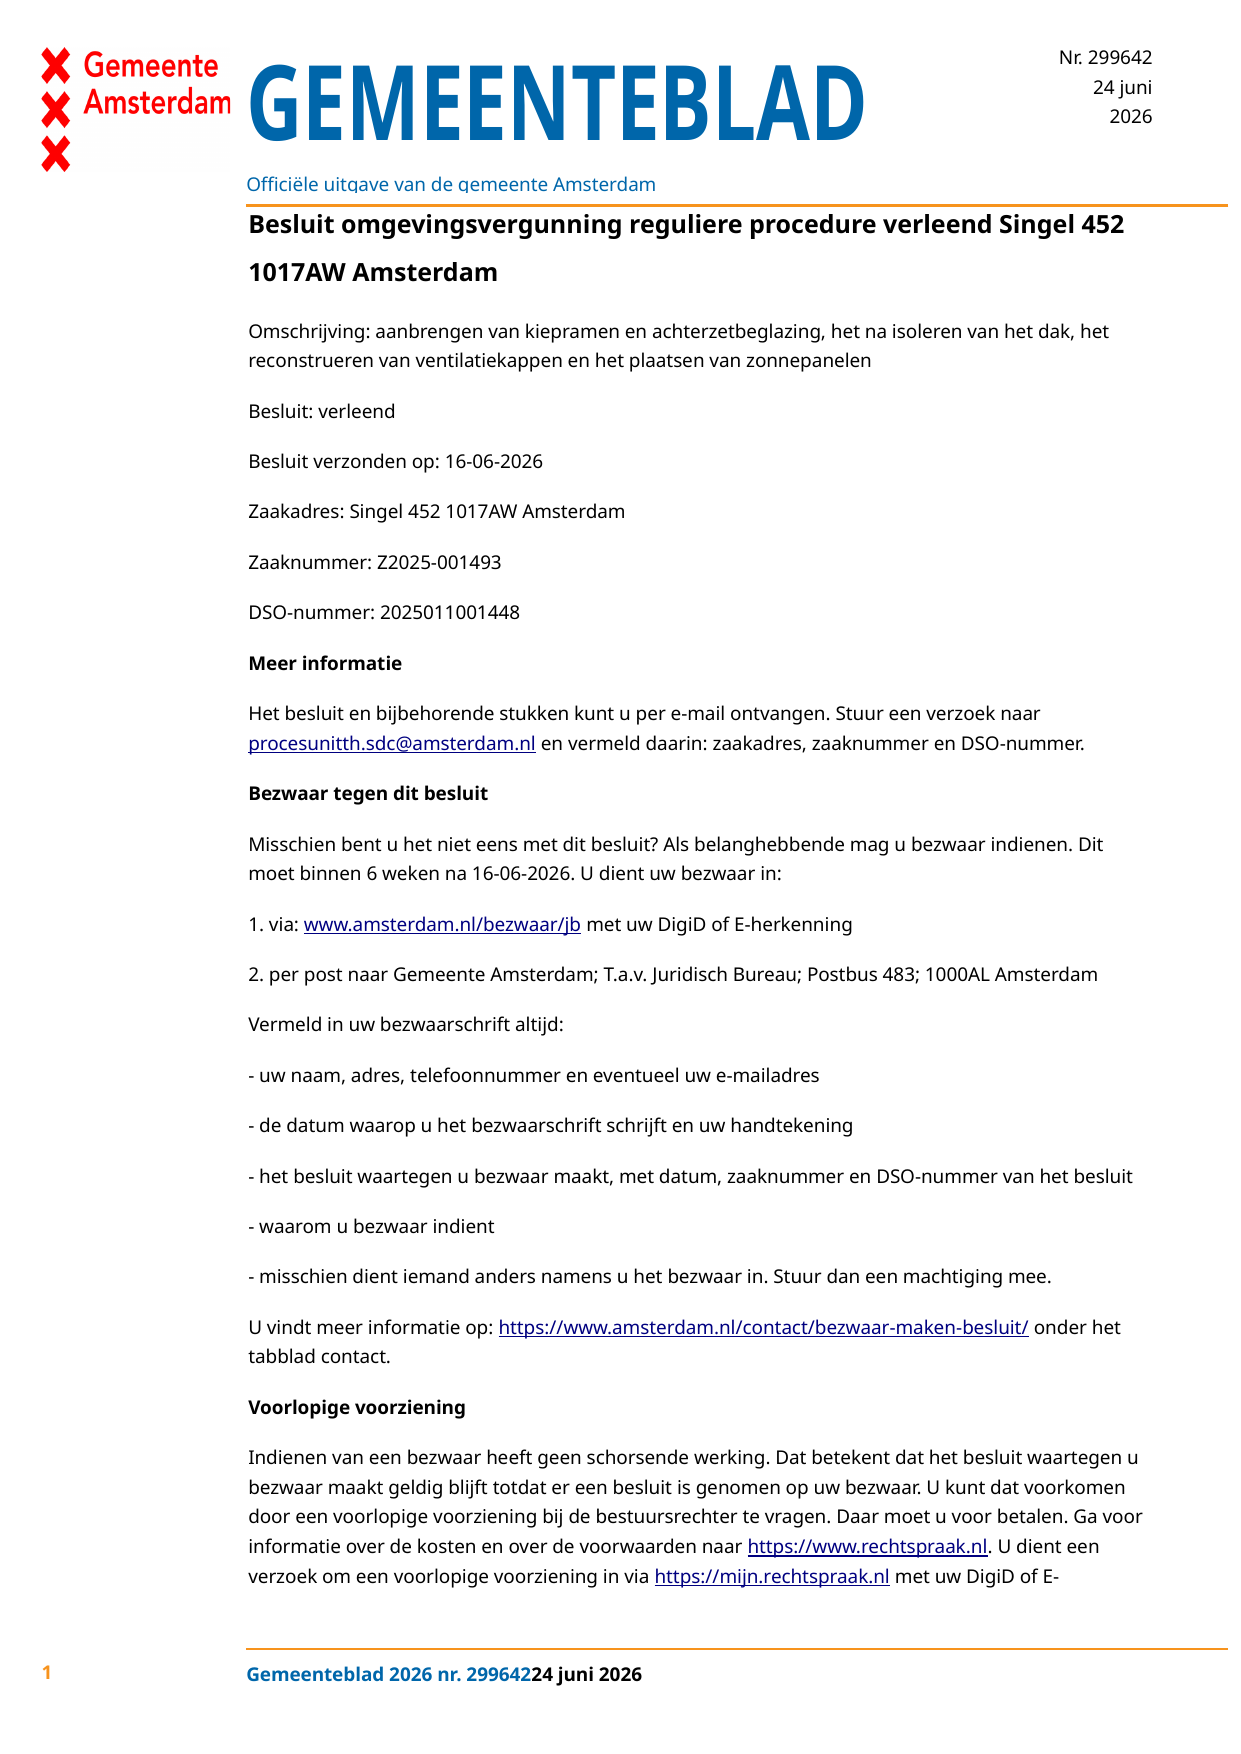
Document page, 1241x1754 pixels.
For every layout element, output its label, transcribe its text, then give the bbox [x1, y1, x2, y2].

text - het besluit waartegen u bezwaar maakt, met datum, zaaknummer en DSO-nummer van het besluit [248, 1163, 1152, 1189]
text Misschien bent u het niet eens met dit besluit? Als belanghebbende mag u bezwaar indienen. Dit moet binnen 6 weken na 16-06-2026. U dient uw bezwaar in: [248, 831, 1152, 886]
text Besluit omgevingsvergunning reguliere procedure verleend Singel 452 1017AW Amsterdam [248, 207, 1152, 288]
text DSO-nummer: 2025011001448 [248, 599, 1152, 625]
text Indienen van een bezwaar heeft geen schorsende werking. Dat betekent dat het besluit waartegen u bezwaar maakt geldig blijft totdat er een besluit is genomen op uw bezwaar. U kunt dat voorkomen door een voorlopige voorziening bij de bestuursrechter te vragen. Daar moet u voor betalen. Ga voor informatie over de kosten en over de voorwaarden naar https://www.rechtspraak.nl. U dient een verzoek om een voorlopige voorziening in via https://mijn.rechtspraak.nl met uw DigiD of E- [248, 1444, 1152, 1589]
text - uw naam, adres, telefoonnummer en eventueel uw e-mailadres [248, 1062, 1152, 1088]
text Bezwaar tegen dit besluit [248, 780, 1152, 806]
text Omschrijving: aanbrengen van kiepramen en achterzetbeglazing, het na isoleren van het dak, het reconstrueren van ventilatiekappen en het plaatsen van zonnepanelen [248, 318, 1152, 373]
text Zaaknummer: Z2025-001493 [248, 549, 1152, 575]
text Meer informatie [248, 650, 1152, 676]
text 1. via: www.amsterdam.nl/bezwaar/jb met uw DigiD of E-herkenning [248, 911, 1152, 937]
picture [41, 47, 231, 172]
text Voorlopige voorziening [248, 1394, 1152, 1420]
text 2. per post naar Gemeente Amsterdam; T.a.v. Juridisch Bureau; Postbus 483; 1000AL Amsterdam [248, 961, 1152, 987]
text Het besluit en bijbehorende stukken kunt u per e-mail ontvangen. Stuur een verzoek naar procesunitth.sdc@amsterdam.nl en vermeld daarin: zaakadres, zaaknummer en DSO-nummer. [248, 700, 1152, 756]
text - de datum waarop u het bezwaarschrift schrijft en uw handtekening [248, 1112, 1152, 1138]
text U vindt meer informatie op: https://www.amsterdam.nl/contact/bezwaar-maken-besluit/ onder het tabblad contact. [248, 1314, 1152, 1369]
text Zaakadres: Singel 452 1017AW Amsterdam [248, 499, 1152, 524]
text - misschien dient iemand anders namens u het bezwaar in. Stuur dan een machtiging mee. [248, 1264, 1152, 1289]
text Besluit: verleend [248, 398, 1152, 424]
text Vermeld in uw bezwaarschrift altijd: [248, 1012, 1152, 1037]
text - waarom u bezwaar indient [248, 1213, 1152, 1239]
text Besluit verzonden op: 16-06-2026 [248, 448, 1152, 474]
